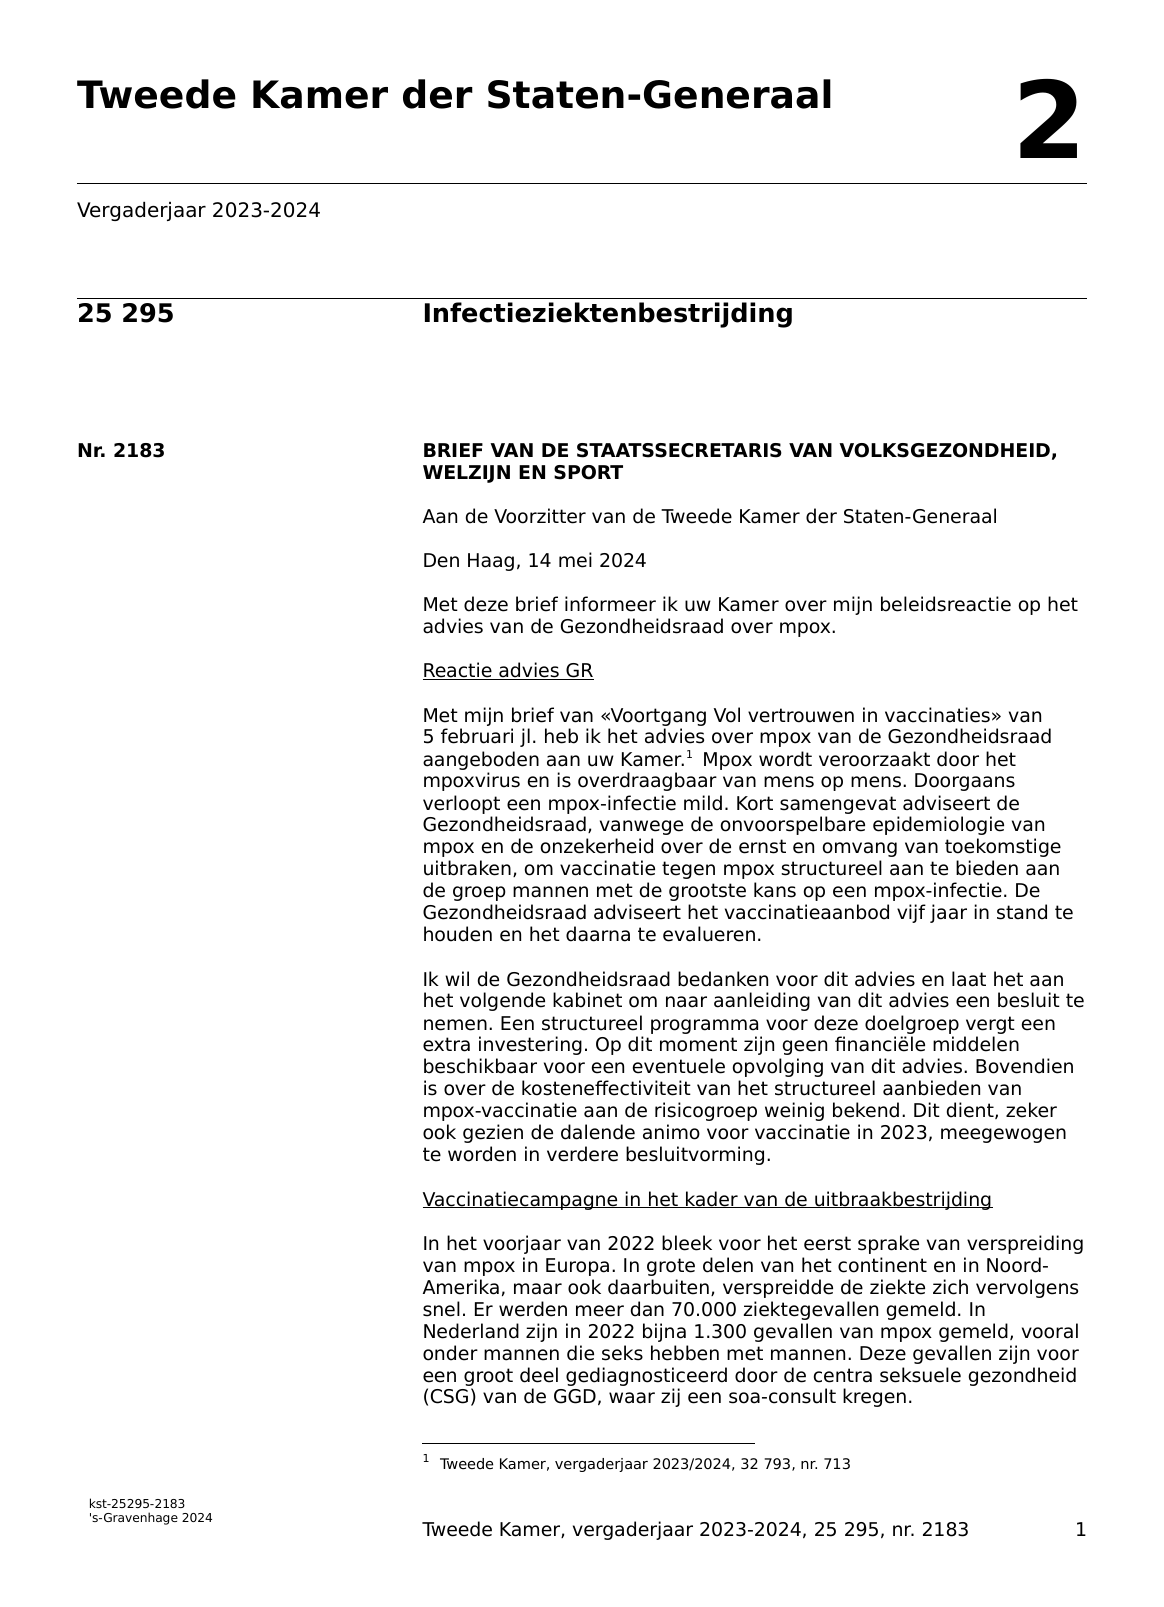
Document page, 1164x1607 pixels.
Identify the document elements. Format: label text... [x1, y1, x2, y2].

text Aan de Voorzitter van de Tweede Kamer der Staten-Generaal [422, 506, 1087, 528]
text In het voorjaar van 2022 bleek voor het eerst sprake van verspreiding van mpox in Europa. In grote delen van het continent en in Noord-Amerika, maar ook daarbuiten, verspreidde de ziekte zich vervolgens snel. Er werden meer dan 70.000 ziektegevallen gemeld. In Nederland zijn in 2022 bijna 1.300 gevallen van mpox gemeld, vooral onder mannen die seks hebben met mannen. Deze gevallen zijn voor een groot deel gediagnosticeerd door de centra seksuele gezondheid (CSG) van de GGD, waar zij een soa-consult kregen. [422, 1233, 1087, 1408]
subtitle Nr. 2183 BRIEF VAN DE STAATSSECRETARIS VAN VOLKSGEZONDHEID, WELZIJN EN SPORT [77, 440, 1087, 484]
text Den Haag, 14 mei 2024 [422, 550, 1087, 572]
text Met deze brief informeer ik uw Kamer over mijn beleidsreactie op het advies van de Gezondheidsraad over mpox. [422, 594, 1087, 638]
table_header Tweede Kamer der Staten-Generaal [77, 59, 886, 183]
text Met mijn brief van «Voortgang Vol vertrouwen in vaccinaties» van 5 februari jl. heb ik het advies over mpox van de Gezondheidsraad aangeboden aan uw Kamer. Mpox wordt veroorzaakt door het mpoxvirus en is overdraagbaar van mens op mens. Doorgaans verloopt een mpox-infectie mild. Kort samengevat adviseert de Gezondheidsraad, vanwege de onvoorspelbare epidemiologie van mpox en de onzekerheid over de ernst en omvang van toekomstige uitbraken, om vaccinatie tegen mpox structureel aan te bieden aan de groep mannen met de grootste kans op een mpox-infectie. De Gezondheidsraad adviseert het vaccinatieaanbod vijf jaar in stand te houden en het daarna te evalueren. [422, 704, 1087, 946]
table_header 2 [886, 59, 1087, 183]
subtitle Reactie advies GR [422, 660, 1087, 682]
text 's-Gravenhage 2024 [88, 1511, 323, 1525]
subtitle 25 295 Infectieziektenbestrijding [77, 299, 1087, 329]
text kst-25295-2183 [88, 1497, 323, 1511]
text Tweede Kamer, vergaderjaar 2023/2024, 32 793, nr. 713 [422, 1452, 1087, 1474]
subtitle Vaccinatiecampagne in het kader van de uitbraakbestrijding [422, 1188, 1087, 1210]
text Ik wil de Gezondheidsraad bedanken voor dit advies en laat het aan het volgende kabinet om naar aanleiding van dit advies een besluit te nemen. Een structureel programma voor deze doelgroep vergt een extra investering. Op dit moment zijn geen financiële middelen beschikbaar voor een eventuele opvolging van dit advies. Bovendien is over de kosteneffectiviteit van het structureel aanbieden van mpox-vaccinatie aan de risicogroep weinig bekend. Dit dient, zeker ook gezien de dalende animo voor vaccinatie in 2023, meegewogen te worden in verdere besluitvorming. [422, 968, 1087, 1166]
table_cell Vergaderjaar 2023-2024 [77, 184, 1087, 298]
